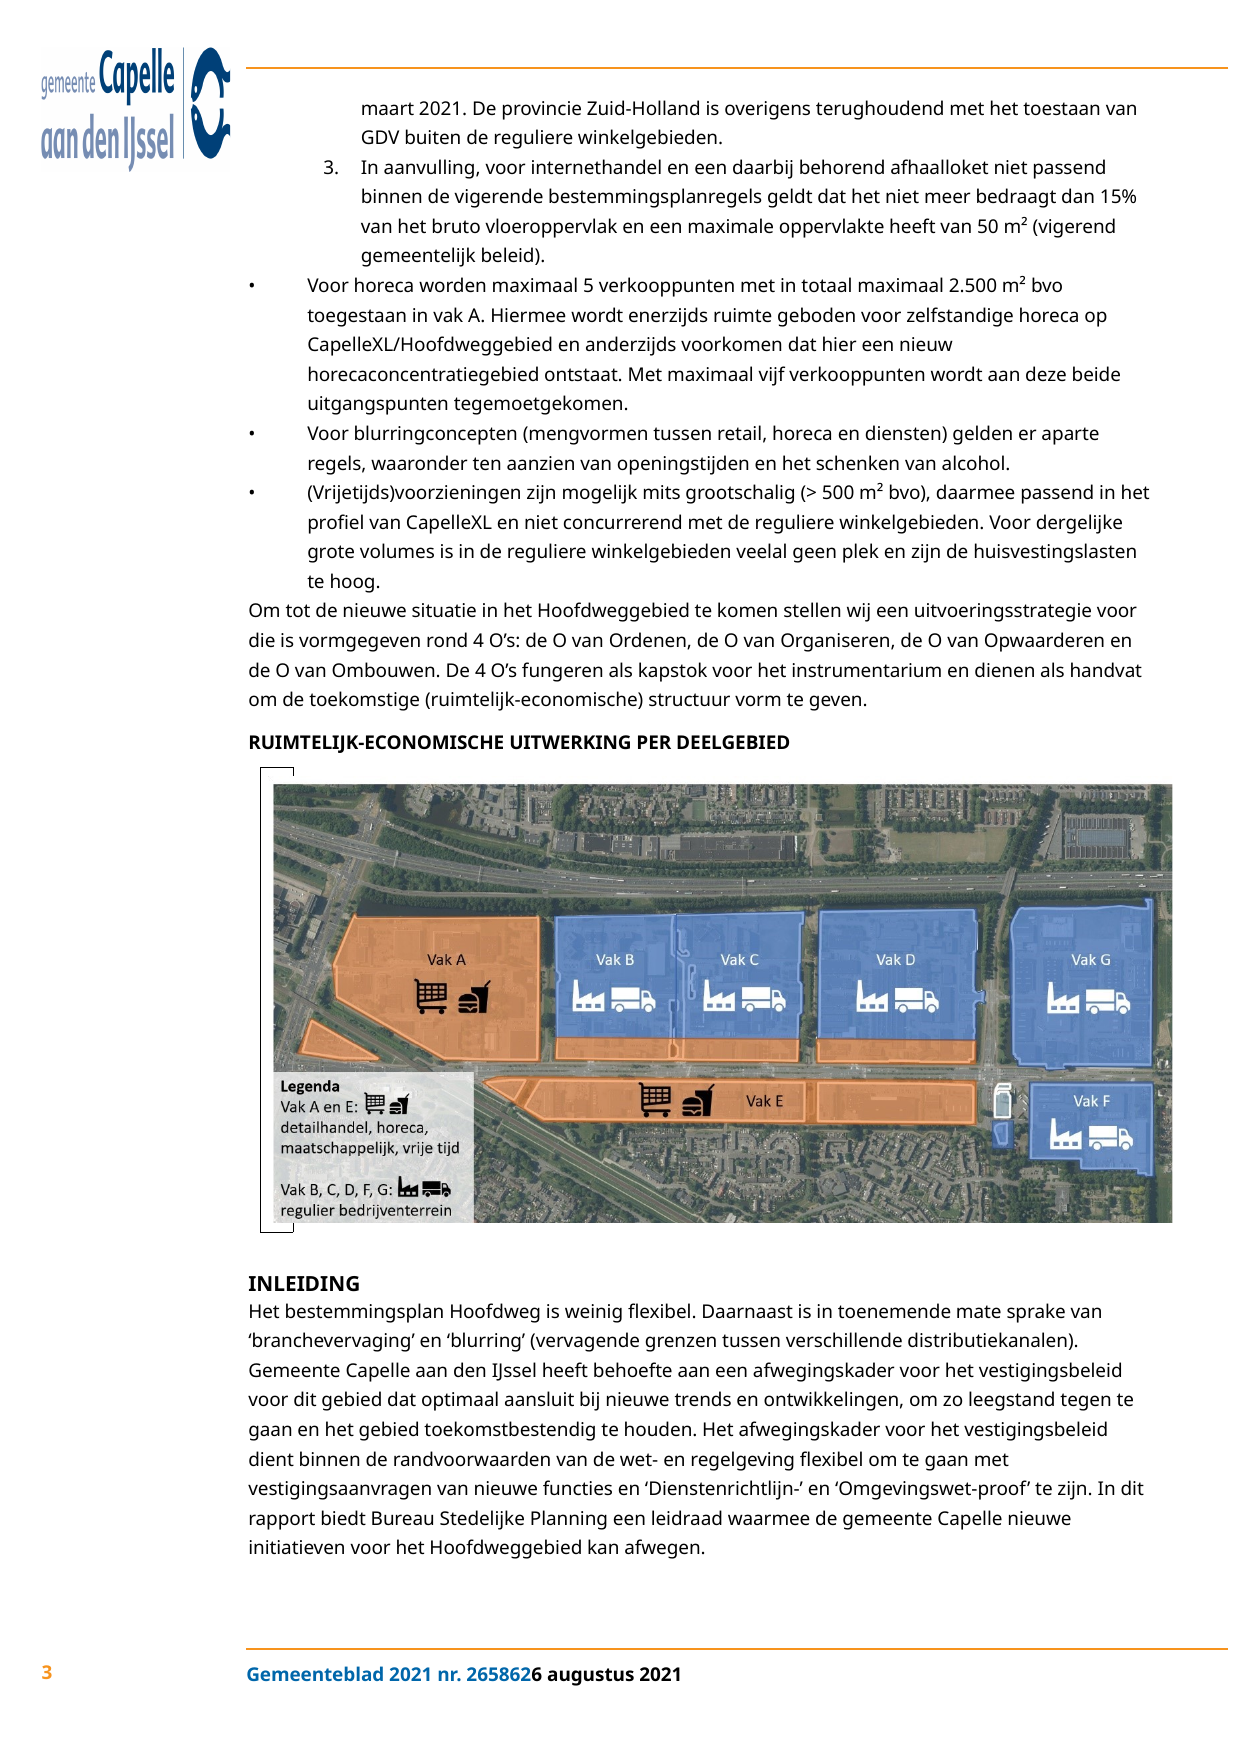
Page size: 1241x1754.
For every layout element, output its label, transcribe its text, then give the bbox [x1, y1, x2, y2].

list Voor blurringconcepten (mengvormen tussen retail, horeca en diensten) gelden er aparte regels, waaronder ten aanzien van openingstijden en het schenken van alcohol. [248, 420, 1152, 476]
list (Vrijetijds)voorzieningen zijn mogelijk mits grootschalig (> 500 m² bvo), daarmee passend in het profiel van CapelleXL en niet concurrerend met de reguliere winkelgebieden. Voor dergelijke grote volumes is in de reguliere winkelgebieden veelal geen plek en zijn de huisvestingslasten te hoog. [248, 479, 1152, 594]
text RUIMTELIJK-ECONOMISCHE UITWERKING PER DEELGEBIED [248, 729, 1152, 755]
list In aanvulling, voor internethandel en een daarbij behorend afhaalloket niet passend binnen de vigerende bestemmingsplanregels geldt dat het niet meer bedraagt dan 15% van het bruto vloeroppervlak en een maximale oppervlakte heeft van 50 m² (vigerend gemeentelijk beleid). [323, 154, 1152, 268]
text Om tot de nieuwe situatie in het Hoofdweggebied te komen stellen wij een uitvoeringsstrategie voor die is vormgegeven rond 4 O’s: de O van Ordenen, de O van Organiseren, de O van Opwaarderen en de O van Ombouwen. De 4 O’s fungeren als kapstok voor het instrumentarium en dienen als handvat om de toekomstige (ruimtelijk-economische) structuur vorm te geven. [248, 598, 1152, 712]
list maart 2021. De provincie Zuid-Holland is overigens terughoudend met het toestaan van GDV buiten de reguliere winkelgebieden. [323, 95, 1152, 150]
picture [41, 47, 231, 172]
text Het bestemmingsplan Hoofdweg is weinig flexibel. Daarnaast is in toenemende mate sprake van ‘branchevervaging’ en ‘blurring’ (vervagende grenzen tussen verschillende distributiekanalen). Gemeente Capelle aan den IJssel heeft behoefte aan een afwegingskader voor het vestigingsbeleid voor dit gebied dat optimaal aansluit bij nieuwe trends en ontwikkelingen, om zo leegstand tegen te gaan en het gebied toekomstbestendig te houden. Het afwegingskader voor het vestigingsbeleid dient binnen de randvoorwaarden van de wet- en regelgeving flexibel om te gaan met vestigingsaanvragen van nieuwe functies en ‘Dienstenrichtlijn-’ en ‘Omgevingswet-proof’ te zijn. In dit rapport biedt Bureau Stedelijke Planning een leidraad waarmee de gemeente Capelle nieuwe initiatieven voor het Hoofdweggebied kan afwegen. [248, 1298, 1152, 1560]
list Voor horeca worden maximaal 5 verkooppunten met in totaal maximaal 2.500 m² bvo toegestaan in vak A. Hiermee wordt enerzijds ruimte geboden voor zelfstandige horeca op CapelleXL/Hoofdweggebied en anderzijds voorkomen dat hier een nieuw horecaconcentratiegebied ontstaat. Met maximaal vijf verkooppunten wordt aan deze beide uitgangspunten tegemoetgekomen. [248, 272, 1152, 416]
picture [268, 776, 1173, 1223]
text INLEIDING [248, 1269, 1152, 1298]
